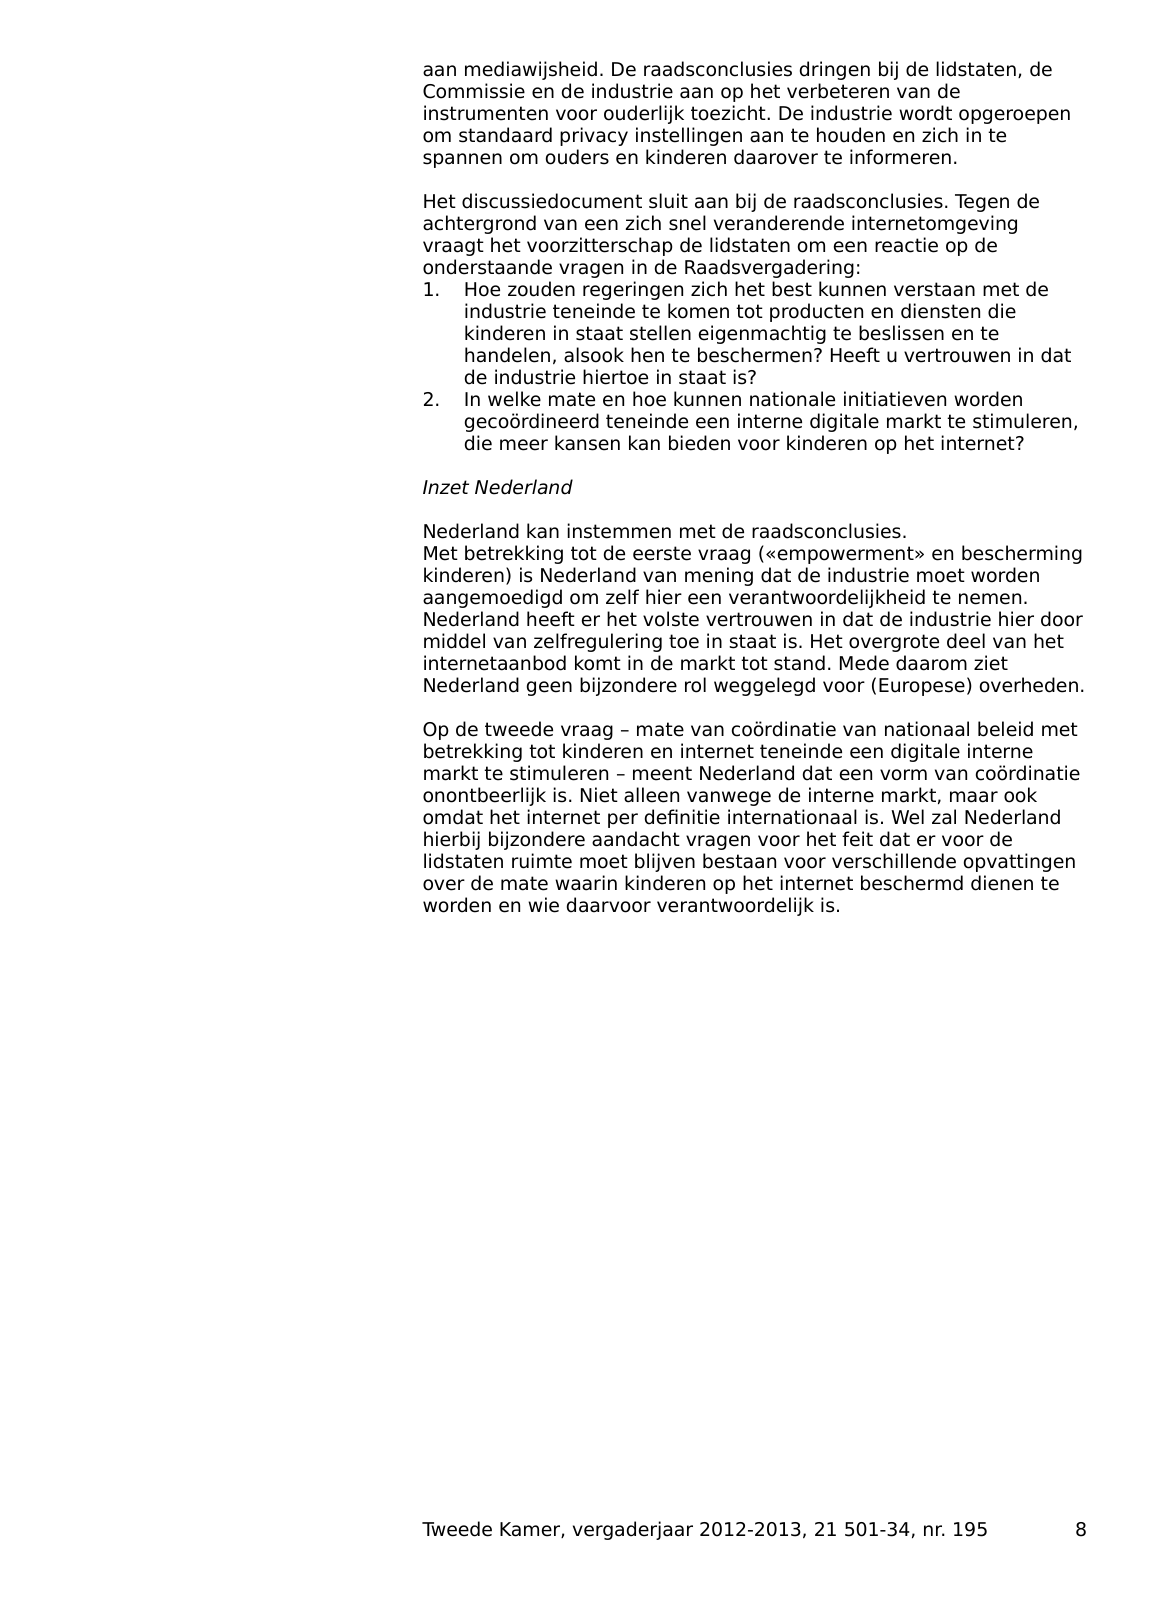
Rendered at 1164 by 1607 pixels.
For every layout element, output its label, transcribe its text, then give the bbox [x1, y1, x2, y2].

text 2. In welke mate en hoe kunnen nationale initiatieven worden gecoördineerd teneinde een interne digitale markt te stimuleren, die meer kansen kan bieden voor kinderen op het internet? [422, 389, 1087, 455]
text Op de tweede vraag – mate van coördinatie van nationaal beleid met betrekking tot kinderen en internet teneinde een digitale interne markt te stimuleren – meent Nederland dat een vorm van coördinatie onontbeerlijk is. Niet alleen vanwege de interne markt, maar ook omdat het internet per definitie internationaal is. Wel zal Nederland hierbij bijzondere aandacht vragen voor het feit dat er voor de lidstaten ruimte moet blijven bestaan voor verschillende opvattingen over de mate waarin kinderen op het internet beschermd dienen te worden en wie daarvoor verantwoordelijk is. [422, 719, 1087, 917]
text Het discussiedocument sluit aan bij de raadsconclusies. Tegen de achtergrond van een zich snel veranderende internetomgeving vraagt het voorzitterschap de lidstaten om een reactie op de onderstaande vragen in de Raadsvergadering: [422, 191, 1087, 279]
text aan mediawijsheid. De raadsconclusies dringen bij de lidstaten, de Commissie en de industrie aan op het verbeteren van de instrumenten voor ouderlijk toezicht. De industrie wordt opgeroepen om standaard privacy instellingen aan te houden en zich in te spannen om ouders en kinderen daarover te informeren. [422, 59, 1087, 169]
subtitle Inzet Nederland [422, 477, 1087, 499]
text Nederland kan instemmen met de raadsconclusies. [422, 521, 1087, 543]
text Met betrekking tot de eerste vraag («empowerment» en bescherming kinderen) is Nederland van mening dat de industrie moet worden aangemoedigd om zelf hier een verantwoordelijkheid te nemen. Nederland heeft er het volste vertrouwen in dat de industrie hier door middel van zelfregulering toe in staat is. Het overgrote deel van het internetaanbod komt in de markt tot stand. Mede daarom ziet Nederland geen bijzondere rol weggelegd voor (Europese) overheden. [422, 543, 1087, 697]
text 1. Hoe zouden regeringen zich het best kunnen verstaan met de industrie teneinde te komen tot producten en diensten die kinderen in staat stellen eigenmachtig te beslissen en te handelen, alsook hen te beschermen? Heeft u vertrouwen in dat de industrie hiertoe in staat is? [422, 279, 1087, 389]
